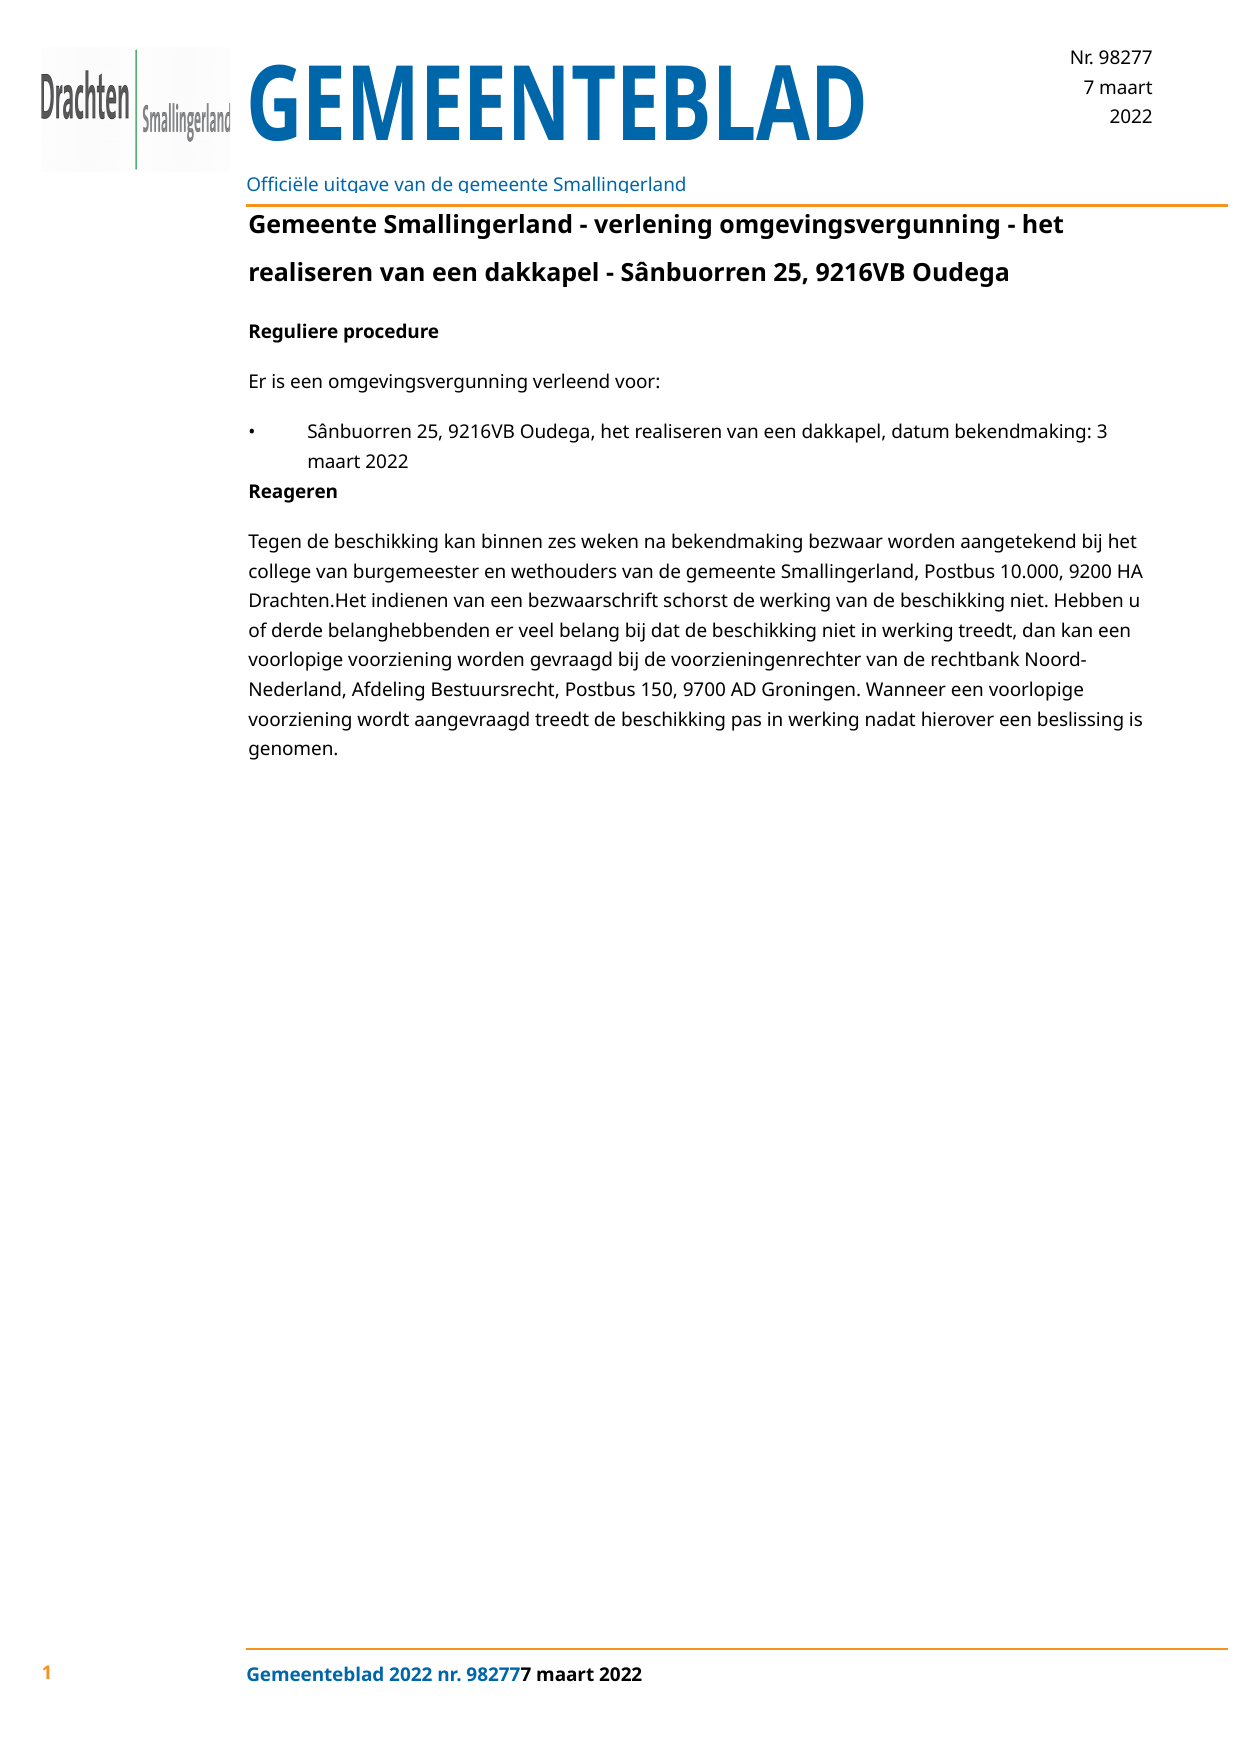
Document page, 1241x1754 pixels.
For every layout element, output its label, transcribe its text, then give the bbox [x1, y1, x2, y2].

list Sânbuorren 25, 9216VB Oudega, het realiseren van een dakkapel, datum bekendmaking: 3 maart 2022 [248, 419, 1152, 474]
text Gemeente Smallingerland - verlening omgevingsvergunning - het realiseren van een dakkapel - Sânbuorren 25, 9216VB Oudega [248, 207, 1152, 288]
picture [41, 47, 231, 172]
text Reageren [248, 478, 1152, 504]
text Reguliere procedure [248, 318, 1152, 344]
text Er is een omgevingsvergunning verleend voor: [248, 368, 1152, 394]
text Tegen de beschikking kan binnen zes weken na bekendmaking bezwaar worden aangetekend bij het college van burgemeester en wethouders van de gemeente Smallingerland, Postbus 10.000, 9200 HA Drachten.Het indienen van een bezwaarschrift schorst de werking van de beschikking niet. Hebben u of derde belanghebbenden er veel belang bij dat de beschikking niet in werking treedt, dan kan een voorlopige voorziening worden gevraagd bij de voorzieningenrechter van de rechtbank Noord-Nederland, Afdeling Bestuursrecht, Postbus 150, 9700 AD Groningen. Wanneer een voorlopige voorziening wordt aangevraagd treedt de beschikking pas in werking nadat hierover een beslissing is genomen. [248, 528, 1152, 761]
